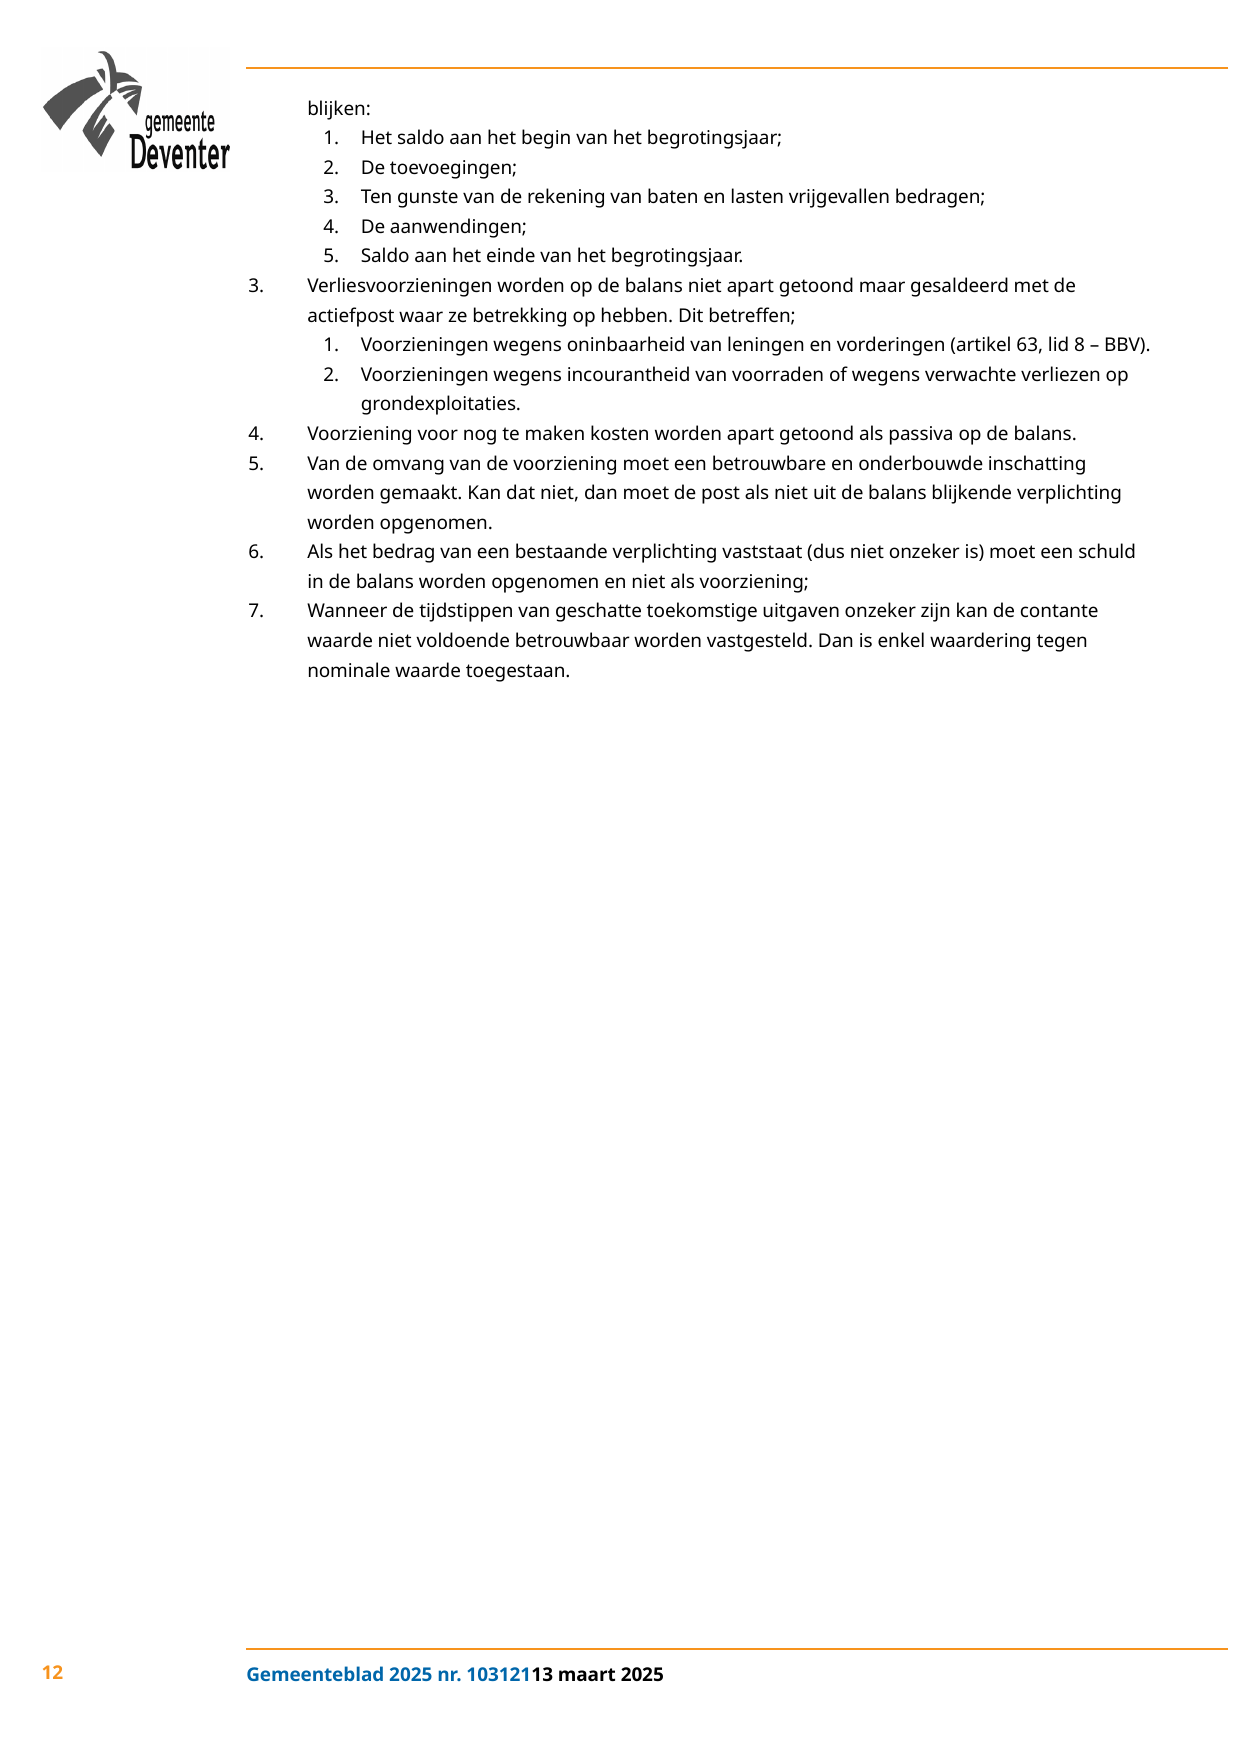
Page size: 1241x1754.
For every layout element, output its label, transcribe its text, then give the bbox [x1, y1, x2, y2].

list blijken: [248, 95, 1152, 121]
list Voorziening voor nog te maken kosten worden apart getoond als passiva op de balans. [248, 420, 1152, 446]
list Als het bedrag van een bestaande verplichting vaststaat (dus niet onzeker is) moet een schuld in de balans worden opgenomen en niet als voorziening; [248, 538, 1152, 594]
list Verliesvoorzieningen worden op de balans niet apart getoond maar gesaldeerd met de actiefpost waar ze betrekking op hebben. Dit betreffen; [248, 272, 1152, 328]
list De aanwendingen; [323, 213, 1152, 239]
list Ten gunste van de rekening van baten en lasten vrijgevallen bedragen; [323, 183, 1152, 209]
list Saldo aan het einde van het begrotingsjaar. [323, 243, 1152, 268]
list Voorzieningen wegens oninbaarheid van leningen en vorderingen (artikel 63, lid 8 – BBV). [323, 331, 1152, 357]
list Wanneer de tijdstippen van geschatte toekomstige uitgaven onzeker zijn kan de contante waarde niet voldoende betrouwbaar worden vastgesteld. Dan is enkel waardering tegen nominale waarde toegestaan. [248, 598, 1152, 683]
list Voorzieningen wegens incourantheid van voorraden of wegens verwachte verliezen op grondexploitaties. [323, 361, 1152, 416]
list Van de omvang van de voorziening moet een betrouwbare en onderbouwde inschatting worden gemaakt. Kan dat niet, dan moet de post als niet uit de balans blijkende verplichting worden opgenomen. [248, 450, 1152, 535]
list Het saldo aan het begin van het begrotingsjaar; [323, 124, 1152, 150]
list De toevoegingen; [323, 154, 1152, 180]
picture [41, 47, 231, 172]
